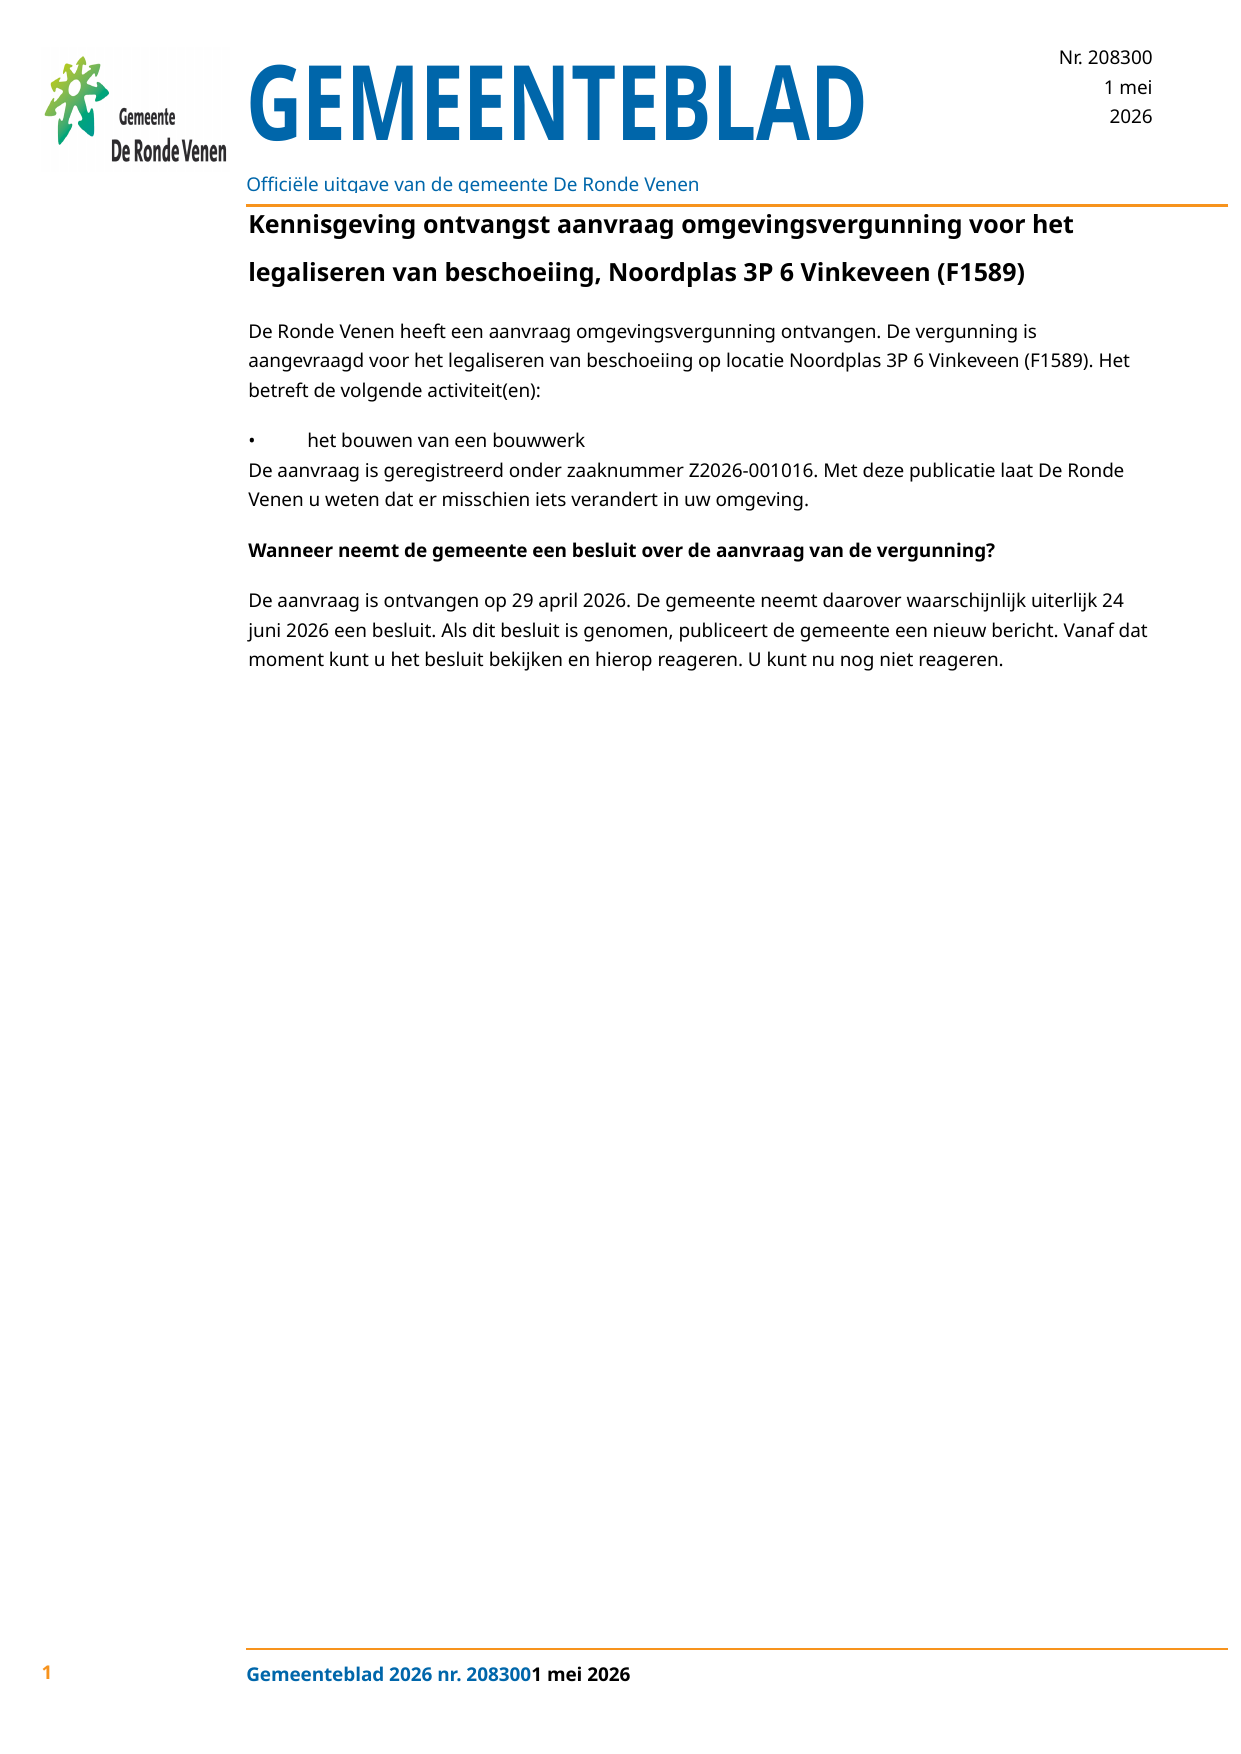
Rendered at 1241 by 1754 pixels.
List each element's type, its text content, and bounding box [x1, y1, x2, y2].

text Wanneer neemt de gemeente een besluit over de aanvraag van de vergunning? [248, 537, 1152, 563]
list het bouwen van een bouwwerk [248, 427, 1152, 453]
text Kennisgeving ontvangst aanvraag omgevingsvergunning voor het legaliseren van beschoeiing, Noordplas 3P 6 Vinkeveen (F1589) [248, 207, 1152, 288]
text De Ronde Venen heeft een aanvraag omgevingsvergunning ontvangen. De vergunning is aangevraagd voor het legaliseren van beschoeiing op locatie Noordplas 3P 6 Vinkeveen (F1589). Het betreft de volgende activiteit(en): [248, 318, 1152, 403]
text De aanvraag is ontvangen op 29 april 2026. De gemeente neemt daarover waarschijnlijk uiterlijk 24 juni 2026 een besluit. Als dit besluit is genomen, publiceert de gemeente een nieuw bericht. Vanaf dat moment kunt u het besluit bekijken en hierop reageren. U kunt nu nog niet reageren. [248, 587, 1152, 672]
picture [41, 47, 231, 172]
text De aanvraag is geregistreerd onder zaaknummer Z2026-001016. Met deze publicatie laat De Ronde Venen u weten dat er misschien iets verandert in uw omgeving. [248, 457, 1152, 512]
